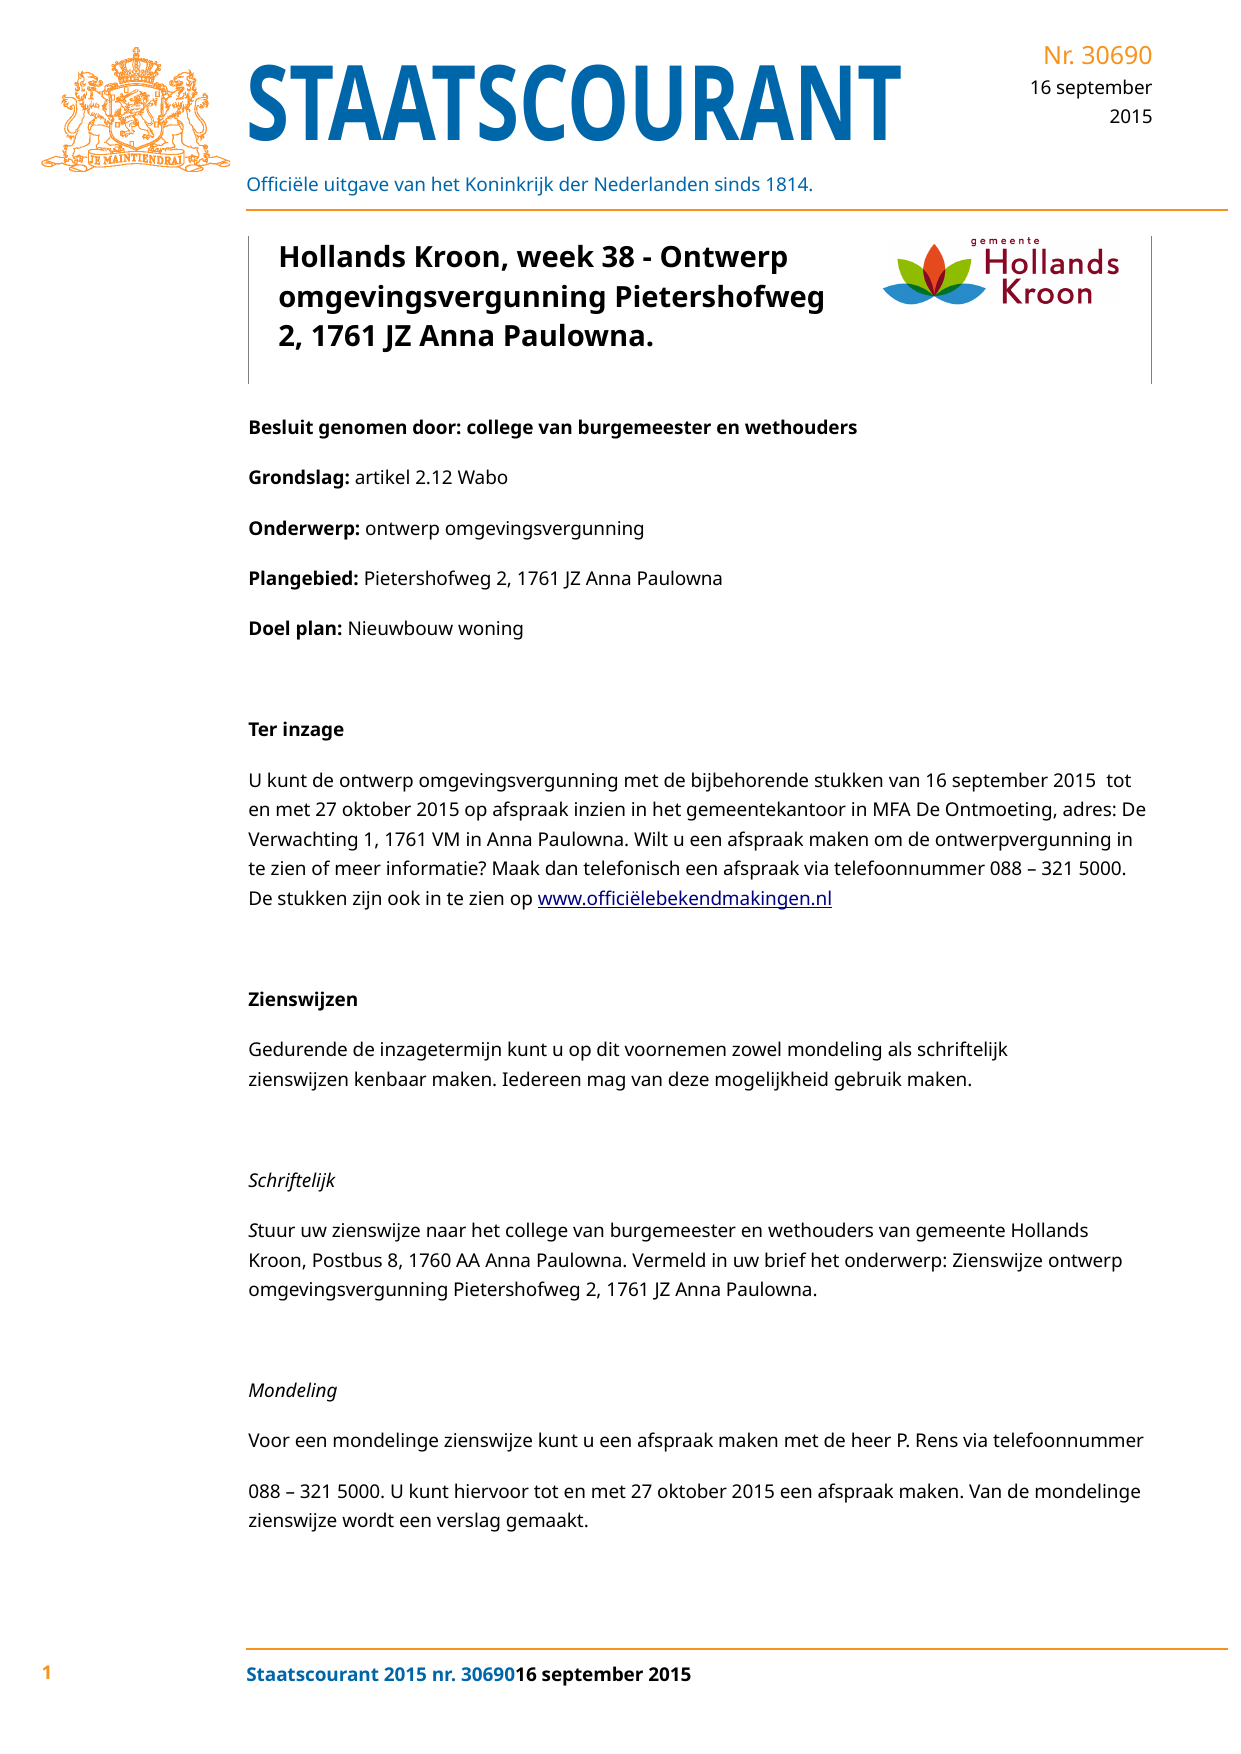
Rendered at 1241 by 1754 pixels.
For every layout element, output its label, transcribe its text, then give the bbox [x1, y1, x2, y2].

text Gedurende de inzagetermijn kunt u op dit voornemen zowel mondeling als schriftelijk zienswijzen kenbaar maken. Iedereen mag van deze mogelijkheid gebruik maken. [248, 1036, 1152, 1092]
text Stuur uw zienswijze naar het college van burgemeester en wethouders van gemeente Hollands Kroon, Postbus 8, 1760 AA Anna Paulowna. Vermeld in uw brief het onderwerp: Zienswijze ontwerp omgevingsvergunning Pietershofweg 2, 1761 JZ Anna Paulowna. [248, 1217, 1152, 1302]
text Schriftelijk [248, 1167, 1152, 1193]
table_header Hollands Kroon, week 38 - Ontwerp omgevingsvergunning Pietershofweg 2, 1761 JZ Anna Paulowna. [249, 236, 850, 384]
table_header [850, 236, 1151, 384]
text U kunt de ontwerp omgevingsvergunning met de bijbehorende stukken van 16 september 2015 tot en met 27 oktober 2015 op afspraak inzien in het gemeentekantoor in MFA De Ontmoeting, adres: De Verwachting 1, 1761 VM in Anna Paulowna. Wilt u een afspraak maken om de ontwerpvergunning in te zien of meer informatie? Maak dan telefonisch een afspraak via telefoonnummer 088 – 321 5000. De stukken zijn ook in te zien op www.officiëlebekendmakingen.nl [248, 767, 1152, 911]
text Doel plan: Nieuwbouw woning [248, 616, 1152, 641]
text Mondeling [248, 1377, 1152, 1403]
text Grondslag: artikel 2.12 Wabo [248, 464, 1152, 490]
text Besluit genomen door: college van burgemeester en wethouders [248, 414, 1152, 440]
text Onderwerp: ontwerp omgevingsvergunning [248, 515, 1152, 541]
text Ter inzage [248, 716, 1152, 742]
text 088 – 321 5000. U kunt hiervoor tot en met 27 oktober 2015 een afspraak maken. Van de mondelinge zienswijze wordt een verslag gemaakt. [248, 1478, 1152, 1533]
text Zienswijzen [248, 986, 1152, 1012]
text Plangebied: Pietershofweg 2, 1761 JZ Anna Paulowna [248, 565, 1152, 591]
picture [882, 236, 1119, 305]
picture [41, 47, 231, 172]
text Voor een mondelinge zienswijze kunt u een afspraak maken met de heer P. Rens via telefoonnummer [248, 1428, 1152, 1453]
